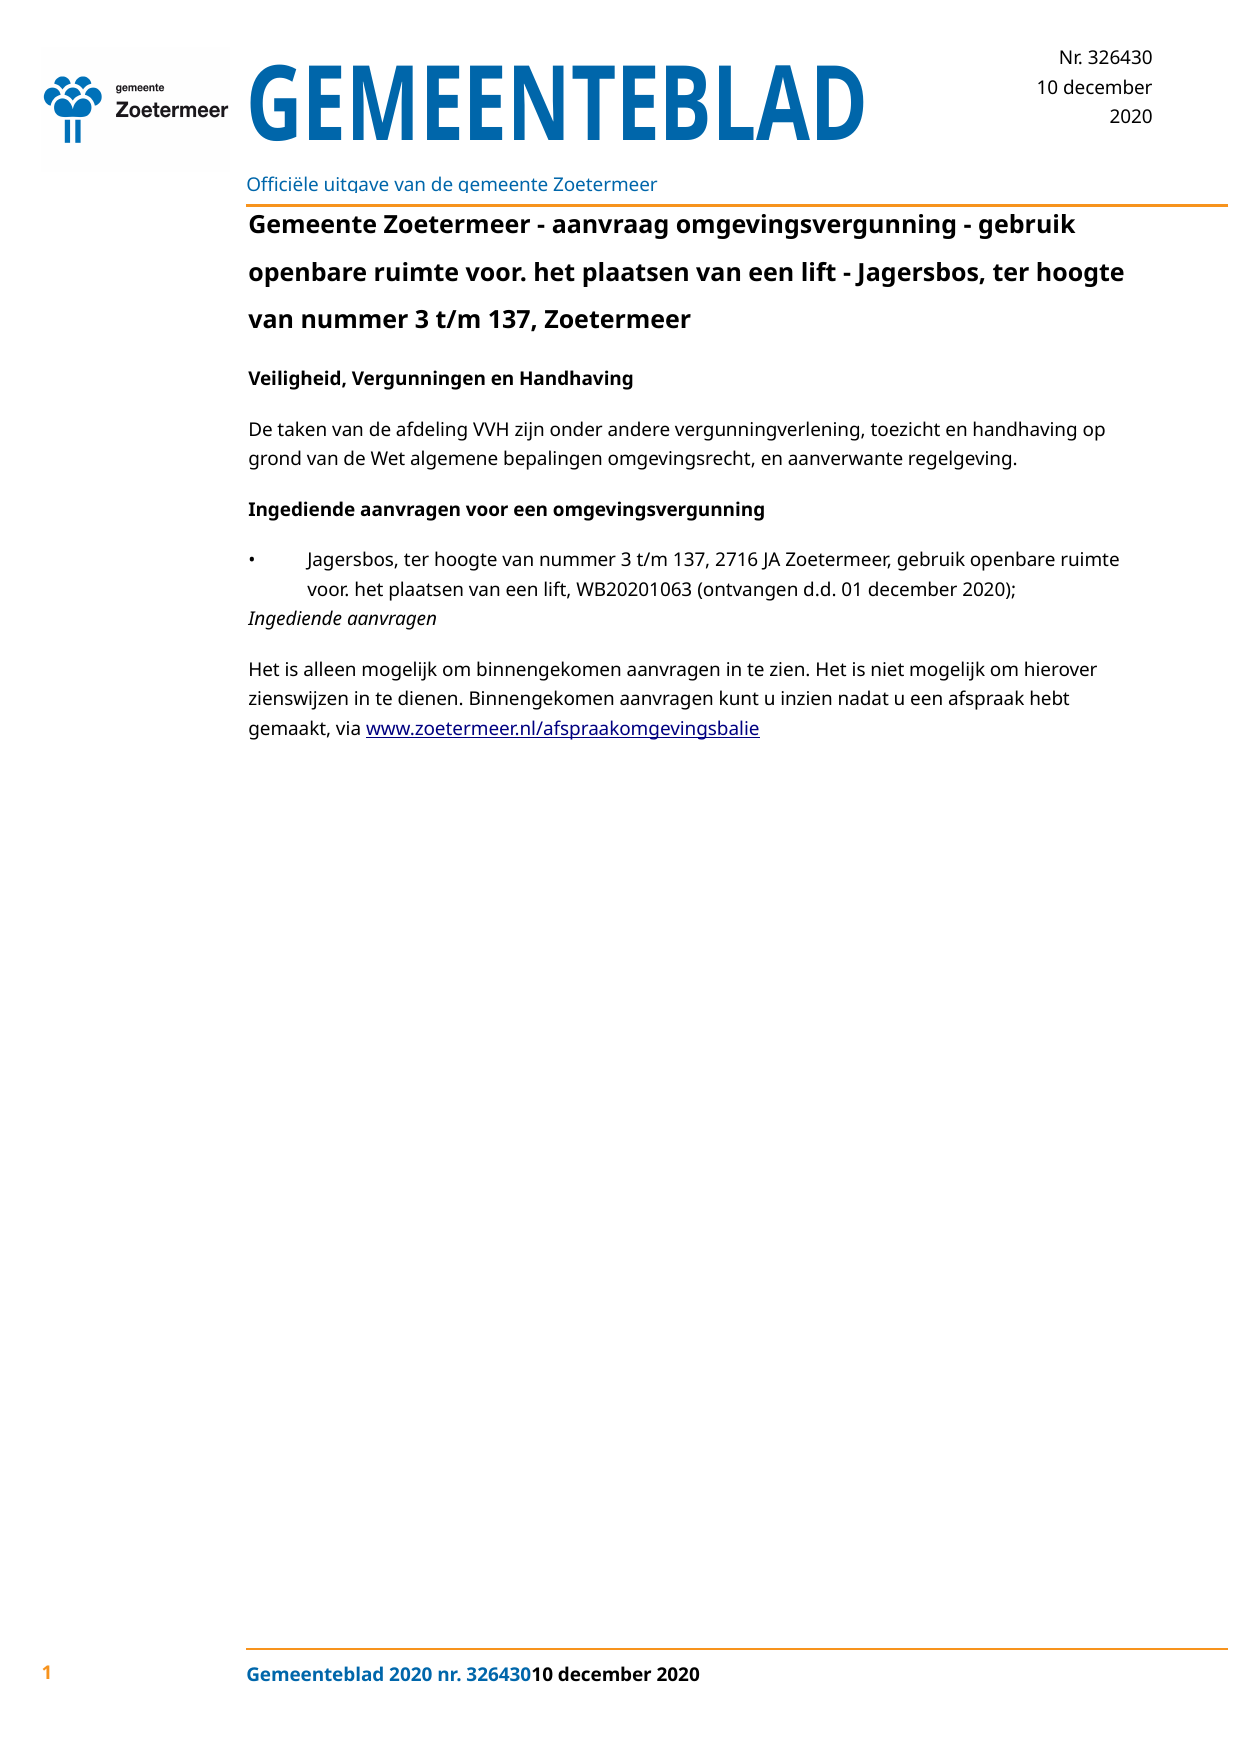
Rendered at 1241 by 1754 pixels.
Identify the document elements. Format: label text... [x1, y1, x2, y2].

picture [41, 47, 231, 172]
text Ingediende aanvragen voor een omgevingsvergunning [248, 496, 1152, 522]
list Jagersbos, ter hoogte van nummer 3 t/m 137, 2716 JA Zoetermeer, gebruik openbare ruimte voor. het plaatsen van een lift, WB20201063 (ontvangen d.d. 01 december 2020); [248, 546, 1152, 602]
text Gemeente Zoetermeer - aanvraag omgevingsvergunning - gebruik openbare ruimte voor. het plaatsen van een lift - Jagersbos, ter hoogte van nummer 3 t/m 137, Zoetermeer [248, 207, 1152, 336]
text Ingediende aanvragen [248, 606, 1152, 631]
text De taken van de afdeling VVH zijn onder andere vergunningverlening, toezicht en handhaving op grond van de Wet algemene bepalingen omgevingsrecht, en aanverwante regelgeving. [248, 416, 1152, 471]
text Veiligheid, Vergunningen en Handhaving [248, 366, 1152, 391]
text Het is alleen mogelijk om binnengekomen aanvragen in te zien. Het is niet mogelijk om hierover zienswijzen in te dienen. Binnengekomen aanvragen kunt u inzien nadat u een afspraak hebt gemaakt, via www.zoetermeer.nl/afspraakomgevingsbalie [248, 656, 1152, 741]
